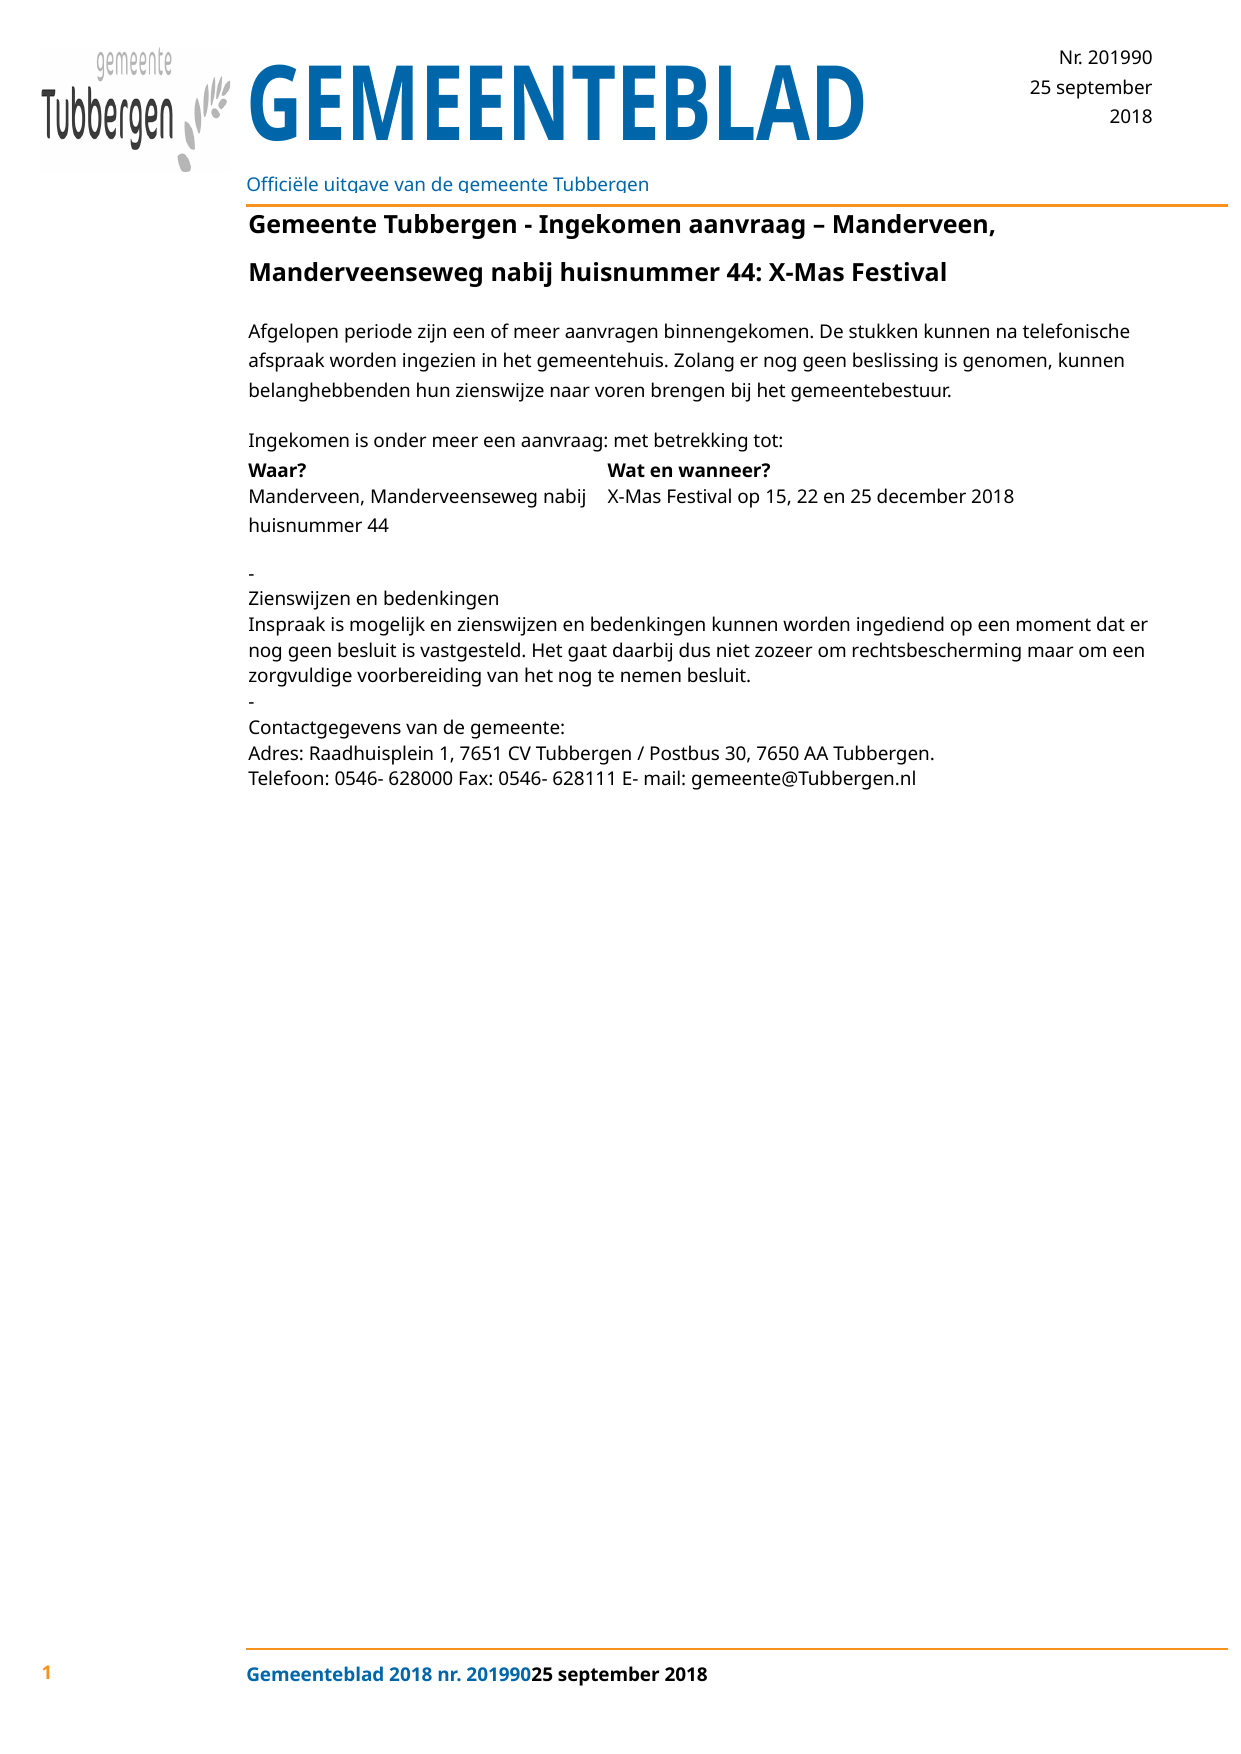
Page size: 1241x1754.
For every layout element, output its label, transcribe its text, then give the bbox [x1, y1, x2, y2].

table_cell Manderveen, Manderveenseweg nabij huisnummer 44 [248, 483, 607, 538]
text Afgelopen periode zijn een of meer aanvragen binnengekomen. De stukken kunnen na telefonische afspraak worden ingezien in het gemeentehuis. Zolang er nog geen beslissing is genomen, kunnen belanghebbenden hun zienswijze naar voren brengen bij het gemeentebestuur. [248, 318, 1152, 403]
text Contactgegevens van de gemeente: [248, 714, 1152, 740]
text Inspraak is mogelijk en zienswijzen en bedenkingen kunnen worden ingediend op een moment dat er nog geen besluit is vastgesteld. Het gaat daarbij dus niet zozeer om rechtsbescherming maar om een zorgvuldige voorbereiding van het nog te nemen besluit. [248, 611, 1152, 688]
picture [41, 47, 231, 172]
text - [248, 560, 1152, 585]
text Ingekomen is onder meer een aanvraag: met betrekking tot: [248, 427, 1152, 453]
table_cell X-Mas Festival op 15, 22 en 25 december 2018 [608, 483, 1152, 538]
text Telefoon: 0546- 628000 Fax: 0546- 628111 E- mail: gemeente@Tubbergen.nl [248, 766, 1152, 791]
table_header Waar? [248, 457, 607, 483]
text - [248, 688, 1152, 714]
table_header Wat en wanneer? [608, 457, 1152, 483]
text Gemeente Tubbergen - Ingekomen aanvraag – Manderveen, Manderveenseweg nabij huisnummer 44: X-Mas Festival [248, 207, 1152, 288]
text Zienswijzen en bedenkingen [248, 585, 1152, 611]
text Adres: Raadhuisplein 1, 7651 CV Tubbergen / Postbus 30, 7650 AA Tubbergen. [248, 740, 1152, 766]
